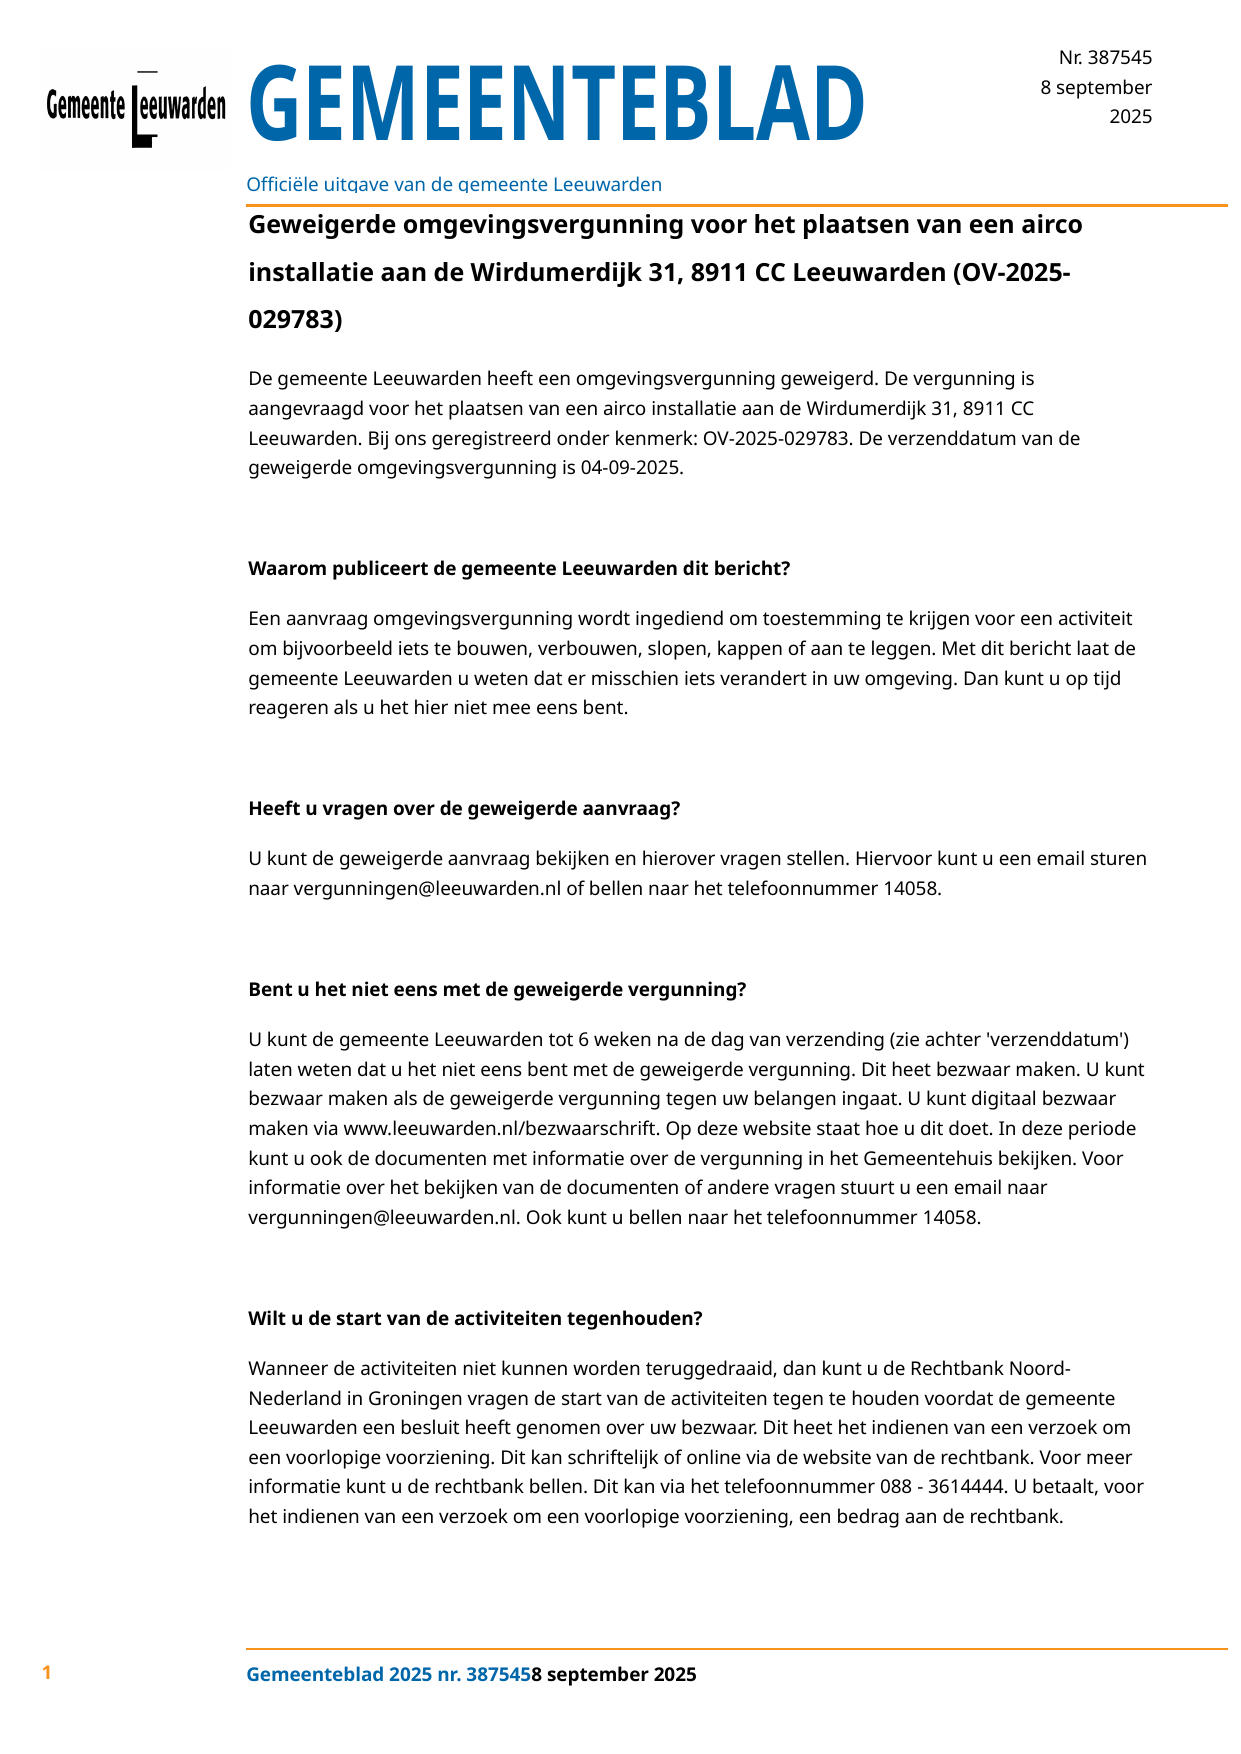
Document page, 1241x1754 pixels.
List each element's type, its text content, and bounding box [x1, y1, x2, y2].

text Bent u het niet eens met de geweigerde vergunning? [248, 976, 1152, 1002]
text U kunt de geweigerde aanvraag bekijken en hierover vragen stellen. Hiervoor kunt u een email sturen naar vergunningen@leeuwarden.nl of bellen naar het telefoonnummer 14058. [248, 846, 1152, 901]
text Geweigerde omgevingsvergunning voor het plaatsen van een airco installatie aan de Wirdumerdijk 31, 8911 CC Leeuwarden (OV-2025-029783) [248, 207, 1152, 336]
text Heeft u vragen over de geweigerde aanvraag? [248, 795, 1152, 821]
text De gemeente Leeuwarden heeft een omgevingsvergunning geweigerd. De vergunning is aangevraagd voor het plaatsen van een airco installatie aan de Wirdumerdijk 31, 8911 CC Leeuwarden. Bij ons geregistreerd onder kenmerk: OV-2025-029783. De verzenddatum van de geweigerde omgevingsvergunning is 04-09-2025. [248, 366, 1152, 480]
text Een aanvraag omgevingsvergunning wordt ingediend om toestemming te krijgen voor een activiteit om bijvoorbeeld iets te bouwen, verbouwen, slopen, kappen of aan te leggen. Met dit bericht laat de gemeente Leeuwarden u weten dat er misschien iets verandert in uw omgeving. Dan kunt u op tijd reageren als u het hier niet mee eens bent. [248, 606, 1152, 720]
text Wilt u de start van de activiteiten tegenhouden? [248, 1305, 1152, 1330]
text Wanneer de activiteiten niet kunnen worden teruggedraaid, dan kunt u de Rechtbank Noord-Nederland in Groningen vragen de start van de activiteiten tegen te houden voordat de gemeente Leeuwarden een besluit heeft genomen over uw bezwaar. Dit heet het indienen van een verzoek om een voorlopige voorziening. Dit kan schriftelijk of online via de website van de rechtbank. Voor meer informatie kunt u de rechtbank bellen. Dit kan via het telefoonnummer 088 - 3614444. U betaalt, voor het indienen van een verzoek om een voorlopige voorziening, een bedrag aan de rechtbank. [248, 1355, 1152, 1529]
text Waarom publiceert de gemeente Leeuwarden dit bericht? [248, 555, 1152, 581]
picture [41, 47, 231, 172]
text U kunt de gemeente Leeuwarden tot 6 weken na de dag van verzending (zie achter 'verzenddatum') laten weten dat u het niet eens bent met de geweigerde vergunning. Dit heet bezwaar maken. U kunt bezwaar maken als de geweigerde vergunning tegen uw belangen ingaat. U kunt digitaal bezwaar maken via www.leeuwarden.nl/bezwaarschrift. Op deze website staat hoe u dit doet. In deze periode kunt u ook de documenten met informatie over de vergunning in het Gemeentehuis bekijken. Voor informatie over het bekijken van de documenten of andere vragen stuurt u een email naar vergunningen@leeuwarden.nl. Ook kunt u bellen naar het telefoonnummer 14058. [248, 1026, 1152, 1229]
